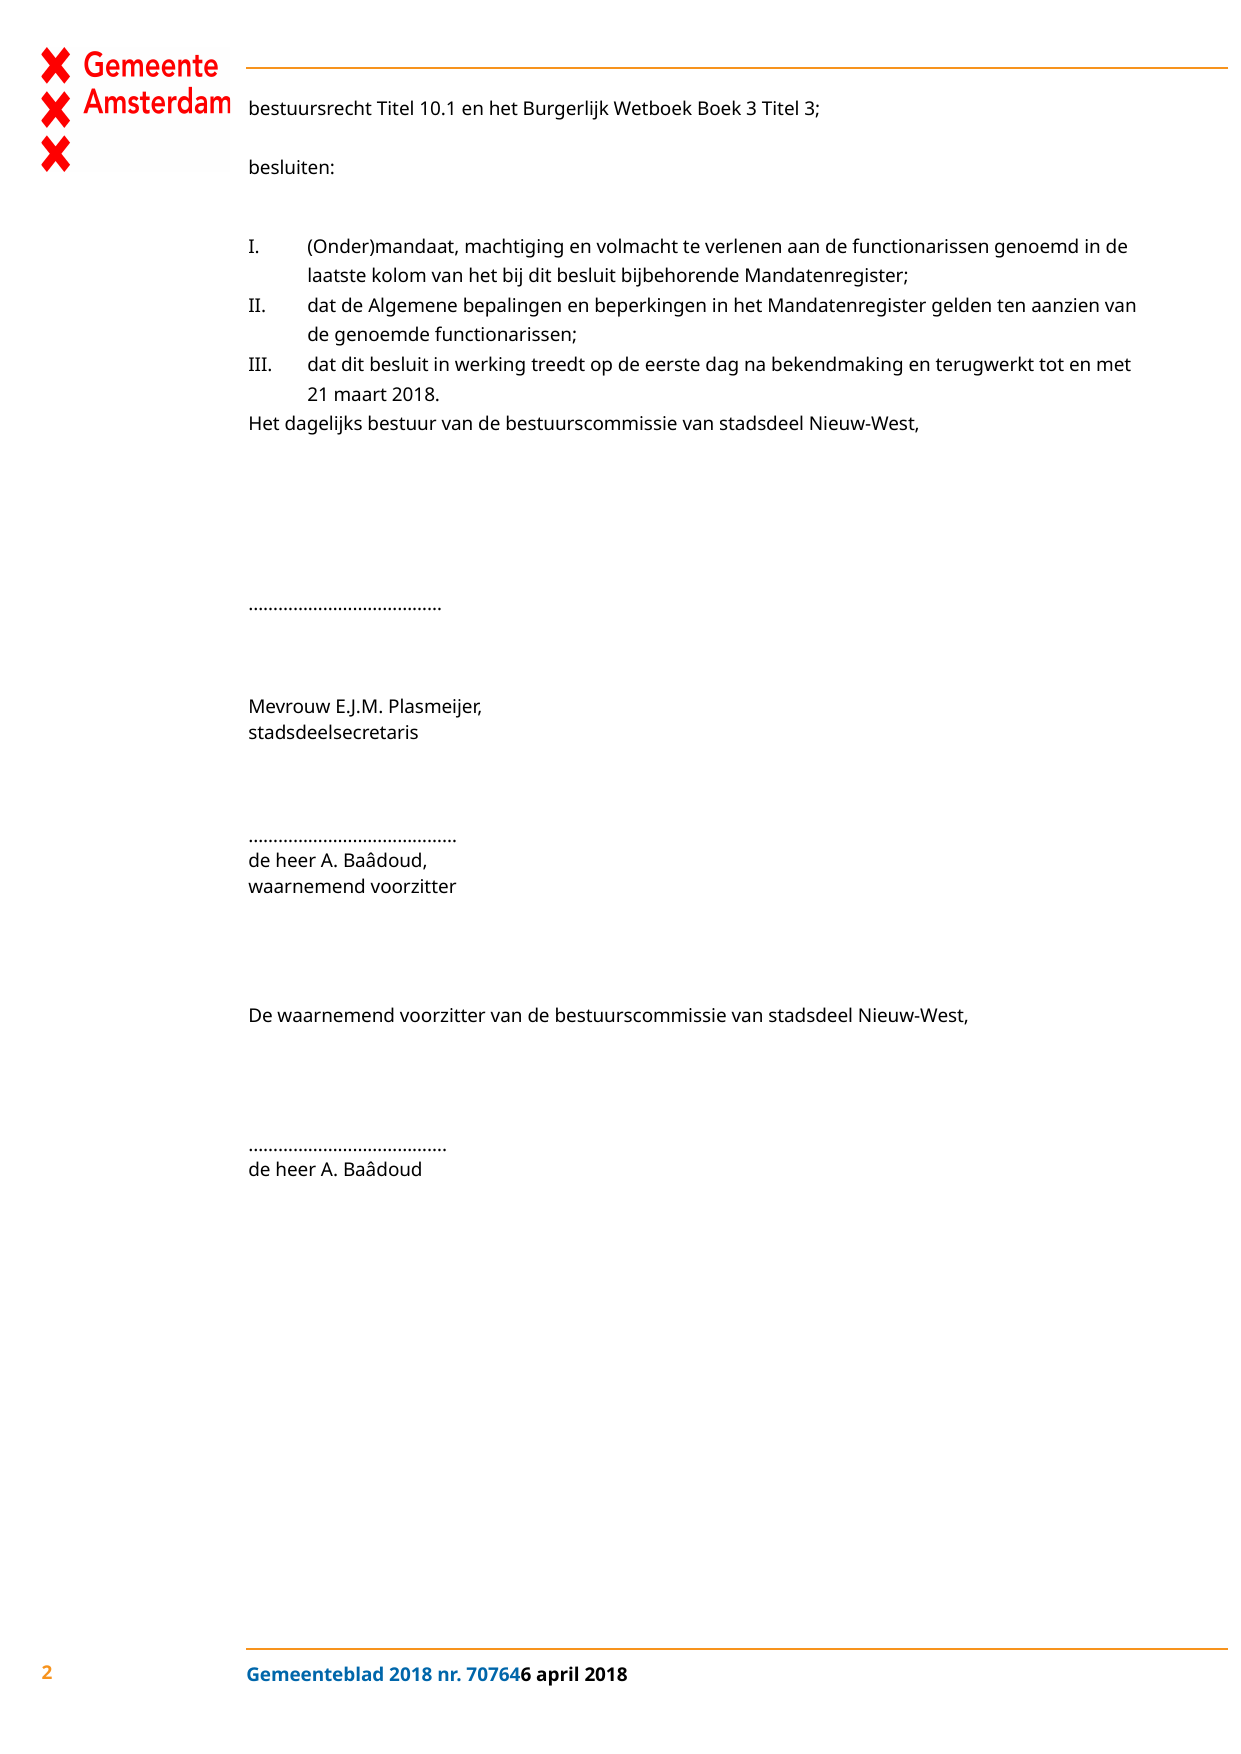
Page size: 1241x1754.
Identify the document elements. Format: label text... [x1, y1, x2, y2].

list dat dit besluit in werking treedt op de eerste dag na bekendmaking en terugwerkt tot en met 21 maart 2018. [248, 351, 1152, 406]
picture [41, 47, 231, 172]
text De waarnemend voorzitter van de bestuurscommissie van stadsdeel Nieuw-West, [248, 1002, 1152, 1028]
list dat de Algemene bepalingen en beperkingen in het Mandatenregister gelden ten aanzien van de genoemde functionarissen; [248, 292, 1152, 347]
text de heer A. Baâdoud [248, 1156, 1152, 1182]
text stadsdeelsecretaris [248, 719, 1152, 745]
text …………………………………. [248, 1131, 1152, 1156]
text Mevrouw E.J.M. Plasmeijer, [248, 693, 1152, 719]
text de heer A. Baâdoud, [248, 848, 1152, 873]
text bestuursrecht Titel 10.1 en het Burgerlijk Wetboek Boek 3 Titel 3; [248, 95, 1152, 121]
text waarnemend voorzitter [248, 873, 1152, 899]
text besluiten: [248, 154, 1152, 180]
text Het dagelijks bestuur van de bestuurscommissie van stadsdeel Nieuw-West, [248, 410, 1152, 436]
text ………………………………… [248, 590, 1152, 616]
text …………………………………… [248, 822, 1152, 848]
list (Onder)mandaat, machtiging en volmacht te verlenen aan de functionarissen genoemd in de laatste kolom van het bij dit besluit bijbehorende Mandatenregister; [248, 233, 1152, 288]
